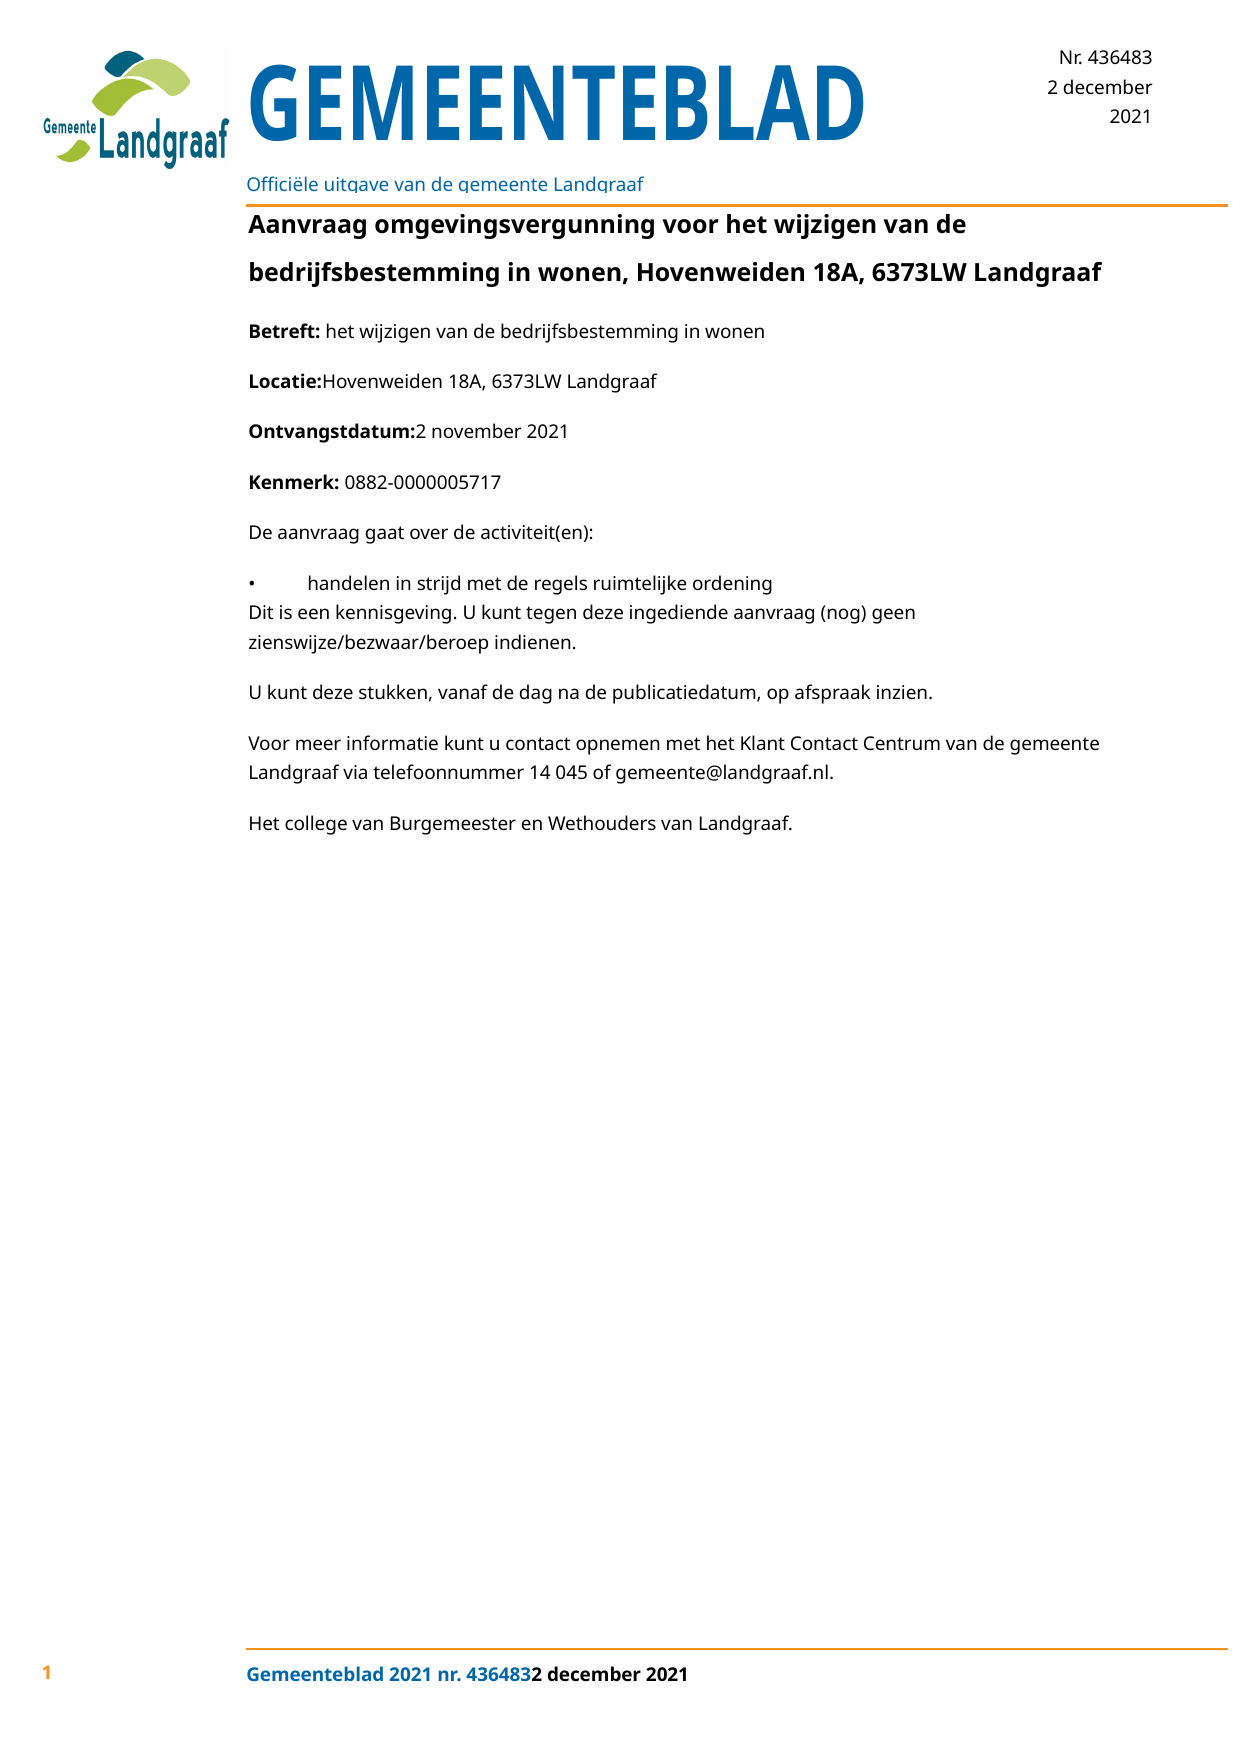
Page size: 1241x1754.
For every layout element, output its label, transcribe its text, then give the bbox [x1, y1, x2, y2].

text Locatie:Hovenweiden 18A, 6373LW Landgraaf [248, 368, 1152, 394]
text Ontvangstdatum:2 november 2021 [248, 419, 1152, 444]
text Kenmerk: 0882-0000005717 [248, 469, 1152, 495]
picture [41, 47, 231, 172]
text U kunt deze stukken, vanaf de dag na de publicatiedatum, op afspraak inzien. [248, 679, 1152, 705]
text Aanvraag omgevingsvergunning voor het wijzigen van de bedrijfsbestemming in wonen, Hovenweiden 18A, 6373LW Landgraaf [248, 207, 1152, 288]
text De aanvraag gaat over de activiteit(en): [248, 519, 1152, 545]
text Dit is een kennisgeving. U kunt tegen deze ingediende aanvraag (nog) geen zienswijze/bezwaar/beroep indienen. [248, 599, 1152, 655]
text Voor meer informatie kunt u contact opnemen met het Klant Contact Centrum van de gemeente Landgraaf via telefoonnummer 14 045 of gemeente@landgraaf.nl. [248, 730, 1152, 785]
text Het college van Burgemeester en Wethouders van Landgraaf. [248, 810, 1152, 836]
list handelen in strijd met de regels ruimtelijke ordening [248, 570, 1152, 596]
text Betreft: het wijzigen van de bedrijfsbestemming in wonen [248, 318, 1152, 344]
